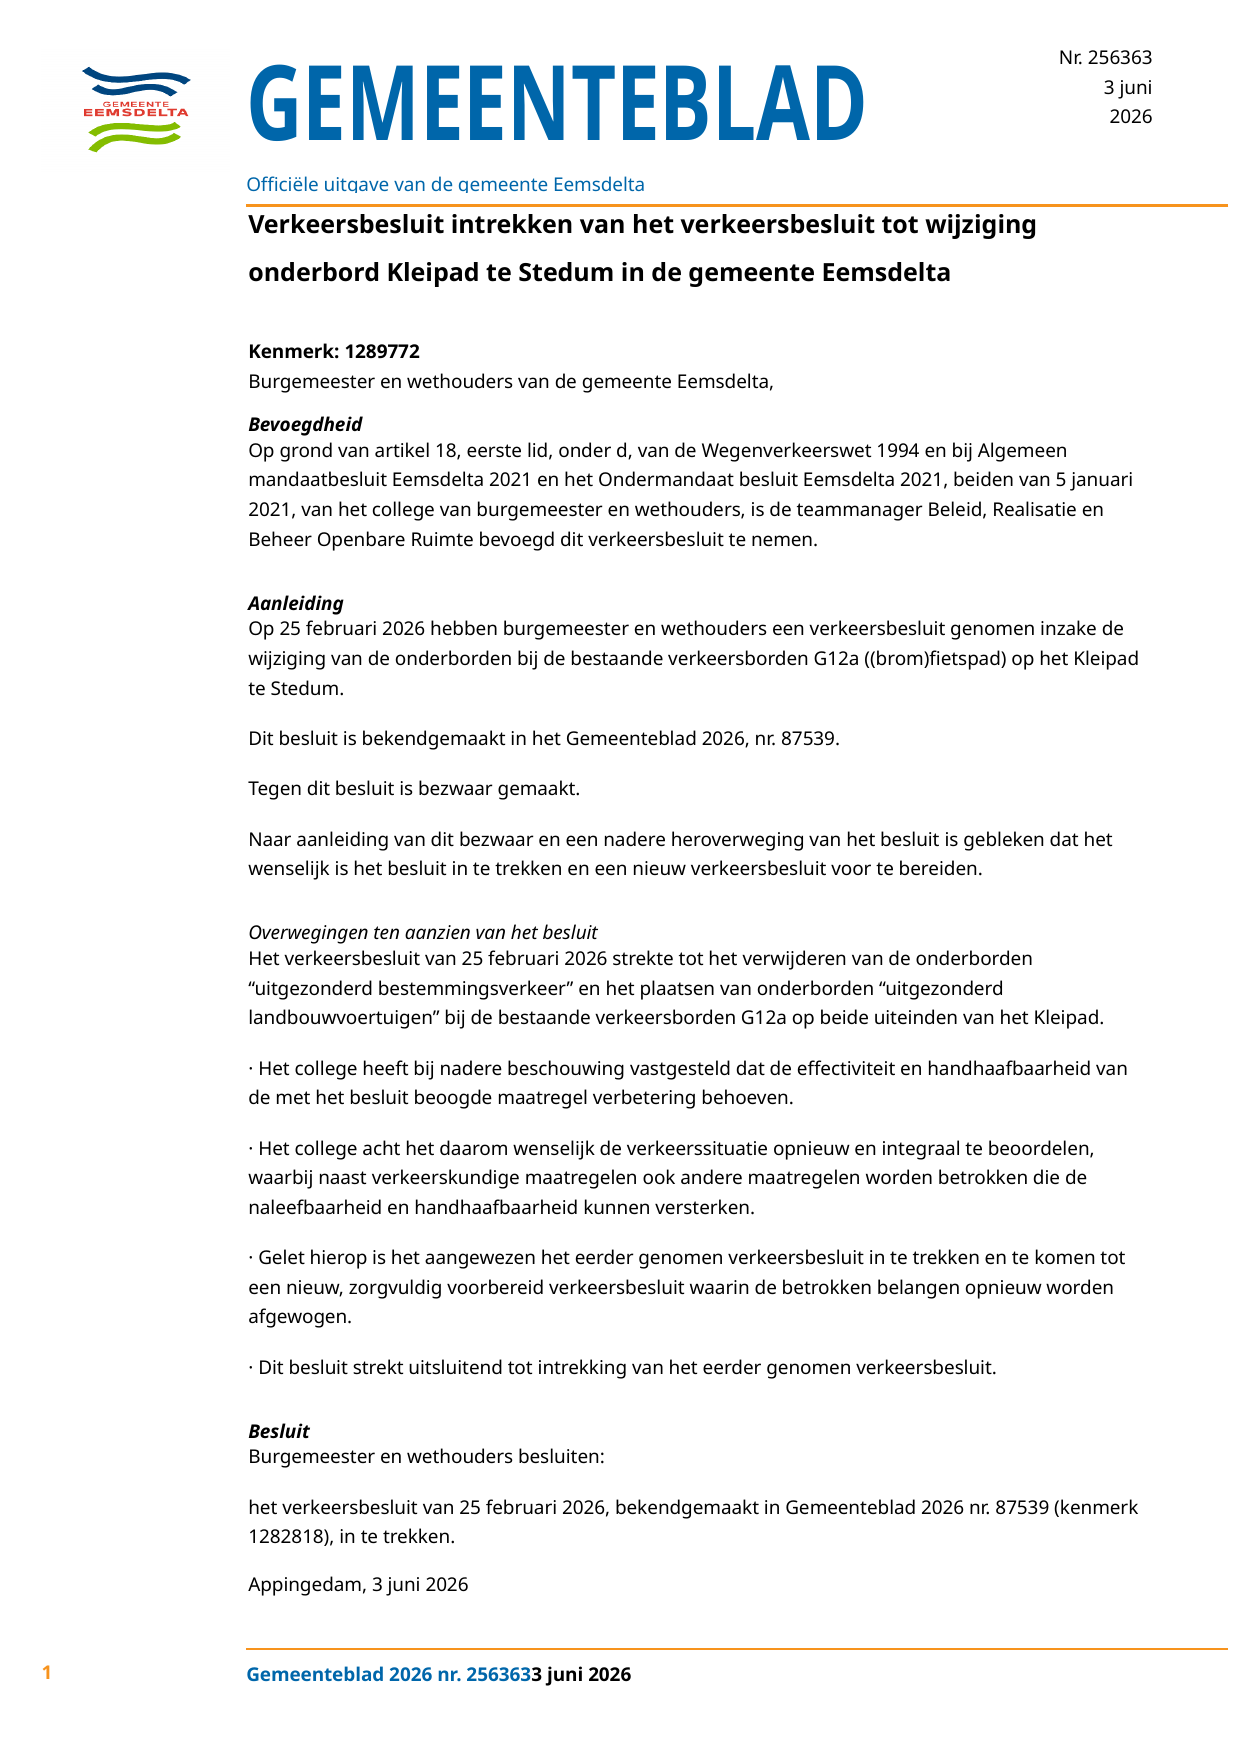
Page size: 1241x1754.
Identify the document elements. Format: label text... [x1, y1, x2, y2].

text Aanleiding [248, 590, 1152, 616]
picture [41, 47, 231, 172]
text Dit besluit is bekendgemaakt in het Gemeenteblad 2026, nr. 87539. [248, 725, 1152, 751]
text Burgemeester en wethouders besluiten: [248, 1444, 1152, 1469]
text · Dit besluit strekt uitsluitend tot intrekking van het eerder genomen verkeersbesluit. [248, 1354, 1152, 1380]
text · Het college acht het daarom wenselijk de verkeerssituatie opnieuw en integraal te beoordelen, waarbij naast verkeerskundige maatregelen ook andere maatregelen worden betrokken die de naleefbaarheid en handhaafbaarheid kunnen versterken. [248, 1135, 1152, 1220]
text Burgemeester en wethouders van de gemeente Eemsdelta, [248, 368, 1152, 394]
text Verkeersbesluit intrekken van het verkeersbesluit tot wijziging onderbord Kleipad te Stedum in de gemeente Eemsdelta [248, 207, 1152, 288]
text Op grond van artikel 18, eerste lid, onder d, van de Wegenverkeerswet 1994 en bij Algemeen mandaatbesluit Eemsdelta 2021 en het Ondermandaat besluit Eemsdelta 2021, beiden van 5 januari 2021, van het college van burgemeester en wethouders, is de teammanager Beleid, Realisatie en Beheer Openbare Ruimte bevoegd dit verkeersbesluit te nemen. [248, 437, 1152, 552]
text Tegen dit besluit is bezwaar gemaakt. [248, 776, 1152, 801]
text Besluit [248, 1418, 1152, 1444]
text Bevoegdheid [248, 411, 1152, 437]
text Kenmerk: 1289772 [248, 339, 1152, 364]
text · Het college heeft bij nadere beschouwing vastgesteld dat de effectiviteit en handhaafbaarheid van de met het besluit beoogde maatregel verbetering behoeven. [248, 1055, 1152, 1110]
text Het verkeersbesluit van 25 februari 2026 strekte tot het verwijderen van de onderborden “uitgezonderd bestemmingsverkeer” en het plaatsen van onderborden “uitgezonderd landbouwvoertuigen” bij de bestaande verkeersborden G12a op beide uiteinden van het Kleipad. [248, 945, 1152, 1030]
text Op 25 februari 2026 hebben burgemeester en wethouders een verkeersbesluit genomen inzake de wijziging van de onderborden bij de bestaande verkeersborden G12a ((brom)fietspad) op het Kleipad te Stedum. [248, 616, 1152, 700]
text · Gelet hierop is het aangewezen het eerder genomen verkeersbesluit in te trekken en te komen tot een nieuw, zorgvuldig voorbereid verkeersbesluit waarin de betrokken belangen opnieuw worden afgewogen. [248, 1244, 1152, 1329]
text het verkeersbesluit van 25 februari 2026, bekendgemaakt in Gemeenteblad 2026 nr. 87539 (kenmerk 1282818), in te trekken. [248, 1494, 1152, 1549]
text Naar aanleiding van dit bezwaar en een nadere heroverweging van het besluit is gebleken dat het wenselijk is het besluit in te trekken en een nieuw verkeersbesluit voor te bereiden. [248, 826, 1152, 881]
text Appingedam, 3 juni 2026 [248, 1571, 1152, 1597]
text Overwegingen ten aanzien van het besluit [248, 919, 1152, 945]
